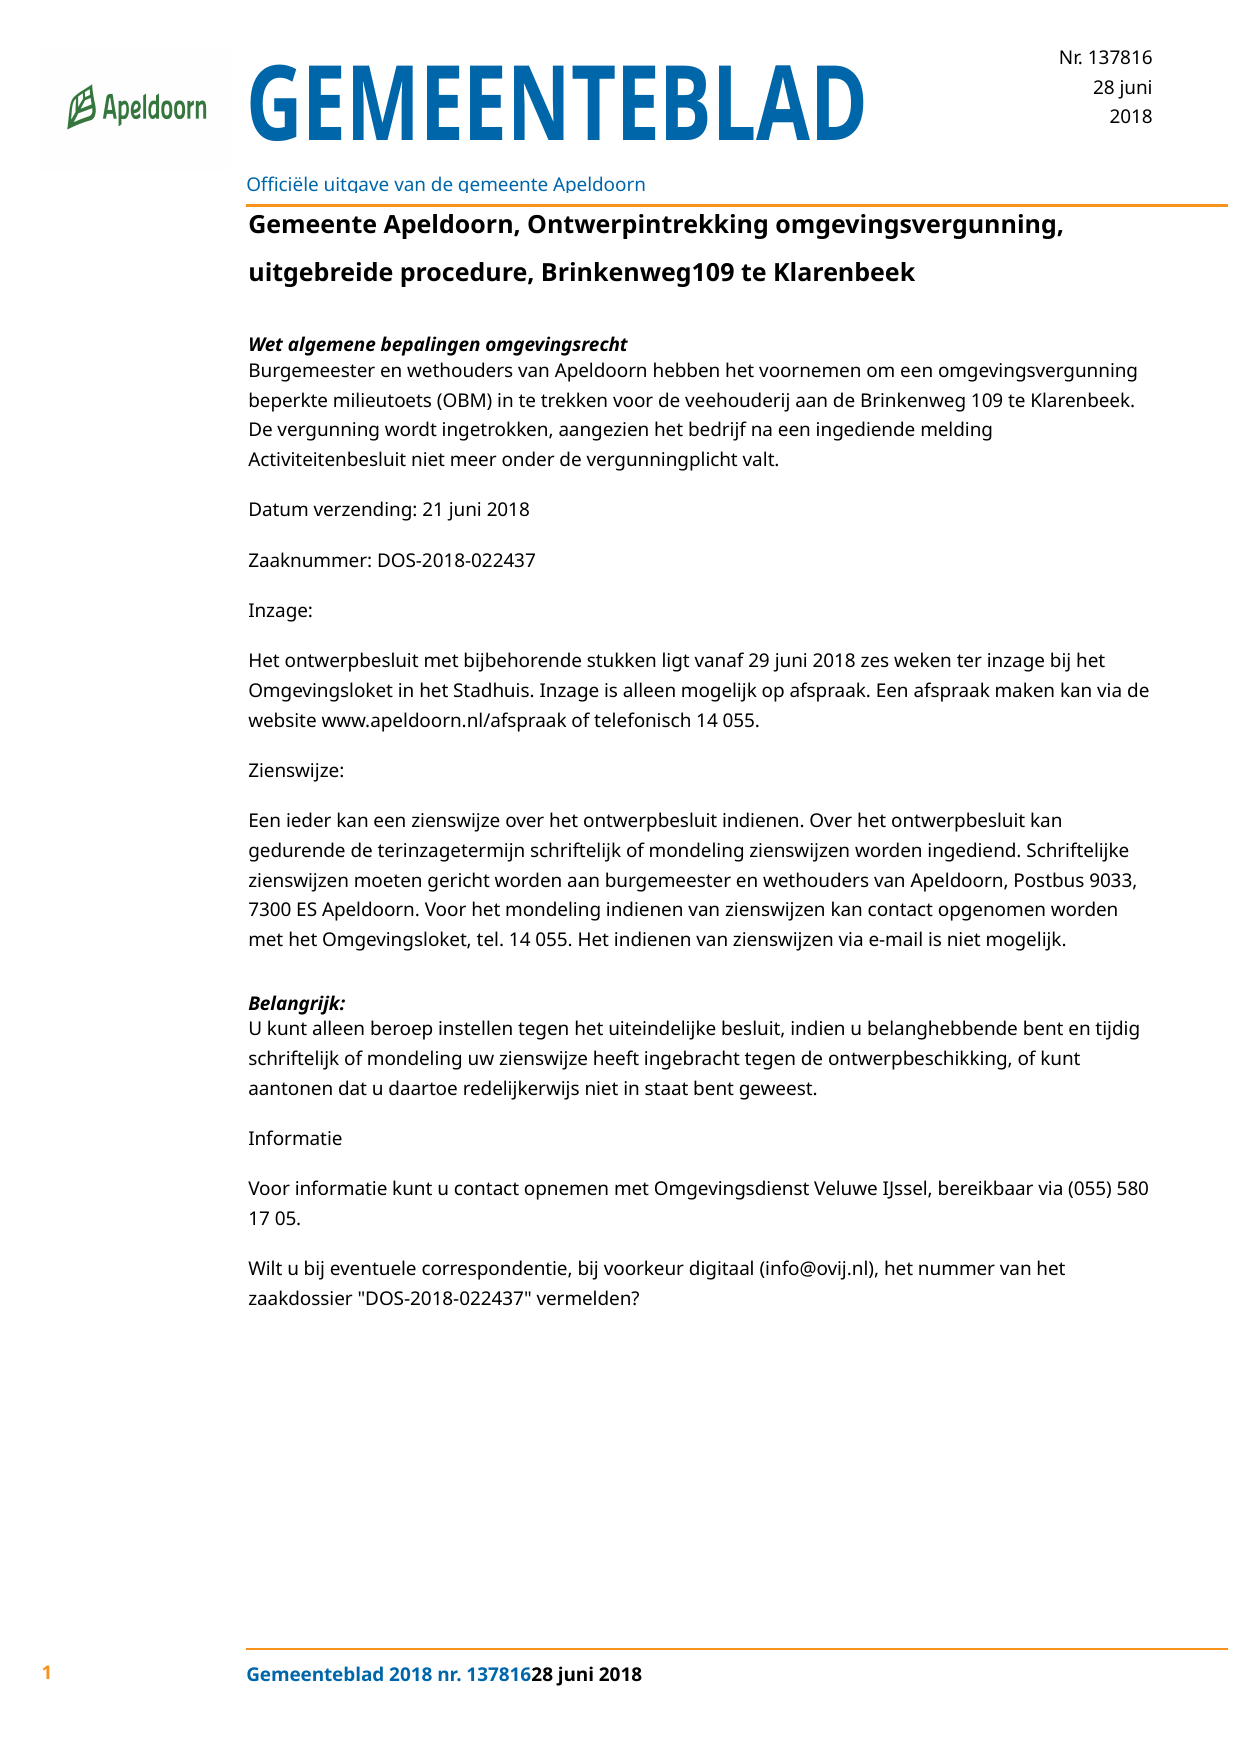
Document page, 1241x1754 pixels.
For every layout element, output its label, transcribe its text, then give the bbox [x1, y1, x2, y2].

text Wet algemene bepalingen omgevingsrecht [248, 331, 1152, 357]
text Informatie [248, 1125, 1152, 1151]
text Belangrijk: [248, 990, 1152, 1016]
text Gemeente Apeldoorn, Ontwerpintrekking omgevingsvergunning, uitgebreide procedure, Brinkenweg109 te Klarenbeek [248, 207, 1152, 288]
text U kunt alleen beroep instellen tegen het uiteindelijke besluit, indien u belanghebbende bent en tijdig schriftelijk of mondeling uw zienswijze heeft ingebracht tegen de ontwerpbeschikking, of kunt aantonen dat u daartoe redelijkerwijs niet in staat bent geweest. [248, 1016, 1152, 1101]
text Datum verzending: 21 juni 2018 [248, 496, 1152, 522]
picture [41, 47, 231, 172]
text Wilt u bij eventuele correspondentie, bij voorkeur digitaal (info@ovij.nl), het nummer van het zaakdossier "DOS-2018-022437" vermelden? [248, 1256, 1152, 1311]
text Het ontwerpbesluit met bijbehorende stukken ligt vanaf 29 juni 2018 zes weken ter inzage bij het Omgevingsloket in het Stadhuis. Inzage is alleen mogelijk op afspraak. Een afspraak maken kan via de website www.apeldoorn.nl/afspraak of telefonisch 14 055. [248, 648, 1152, 732]
text Zienswijze: [248, 757, 1152, 783]
text Inzage: [248, 597, 1152, 623]
text Voor informatie kunt u contact opnemen met Omgevingsdienst Veluwe IJssel, bereikbaar via (055) 580 17 05. [248, 1176, 1152, 1231]
text Burgemeester en wethouders van Apeldoorn hebben het voornemen om een omgevingsvergunning beperkte milieutoets (OBM) in te trekken voor de veehouderij aan de Brinkenweg 109 te Klarenbeek. De vergunning wordt ingetrokken, aangezien het bedrijf na een ingediende melding Activiteitenbesluit niet meer onder de vergunningplicht valt. [248, 357, 1152, 472]
text Een ieder kan een zienswijze over het ontwerpbesluit indienen. Over het ontwerpbesluit kan gedurende de terinzagetermijn schriftelijk of mondeling zienswijzen worden ingediend. Schriftelijke zienswijzen moeten gericht worden aan burgemeester en wethouders van Apeldoorn, Postbus 9033, 7300 ES Apeldoorn. Voor het mondeling indienen van zienswijzen kan contact opgenomen worden met het Omgevingsloket, tel. 14 055. Het indienen van zienswijzen via e-mail is niet mogelijk. [248, 808, 1152, 952]
text Zaaknummer: DOS-2018-022437 [248, 547, 1152, 572]
